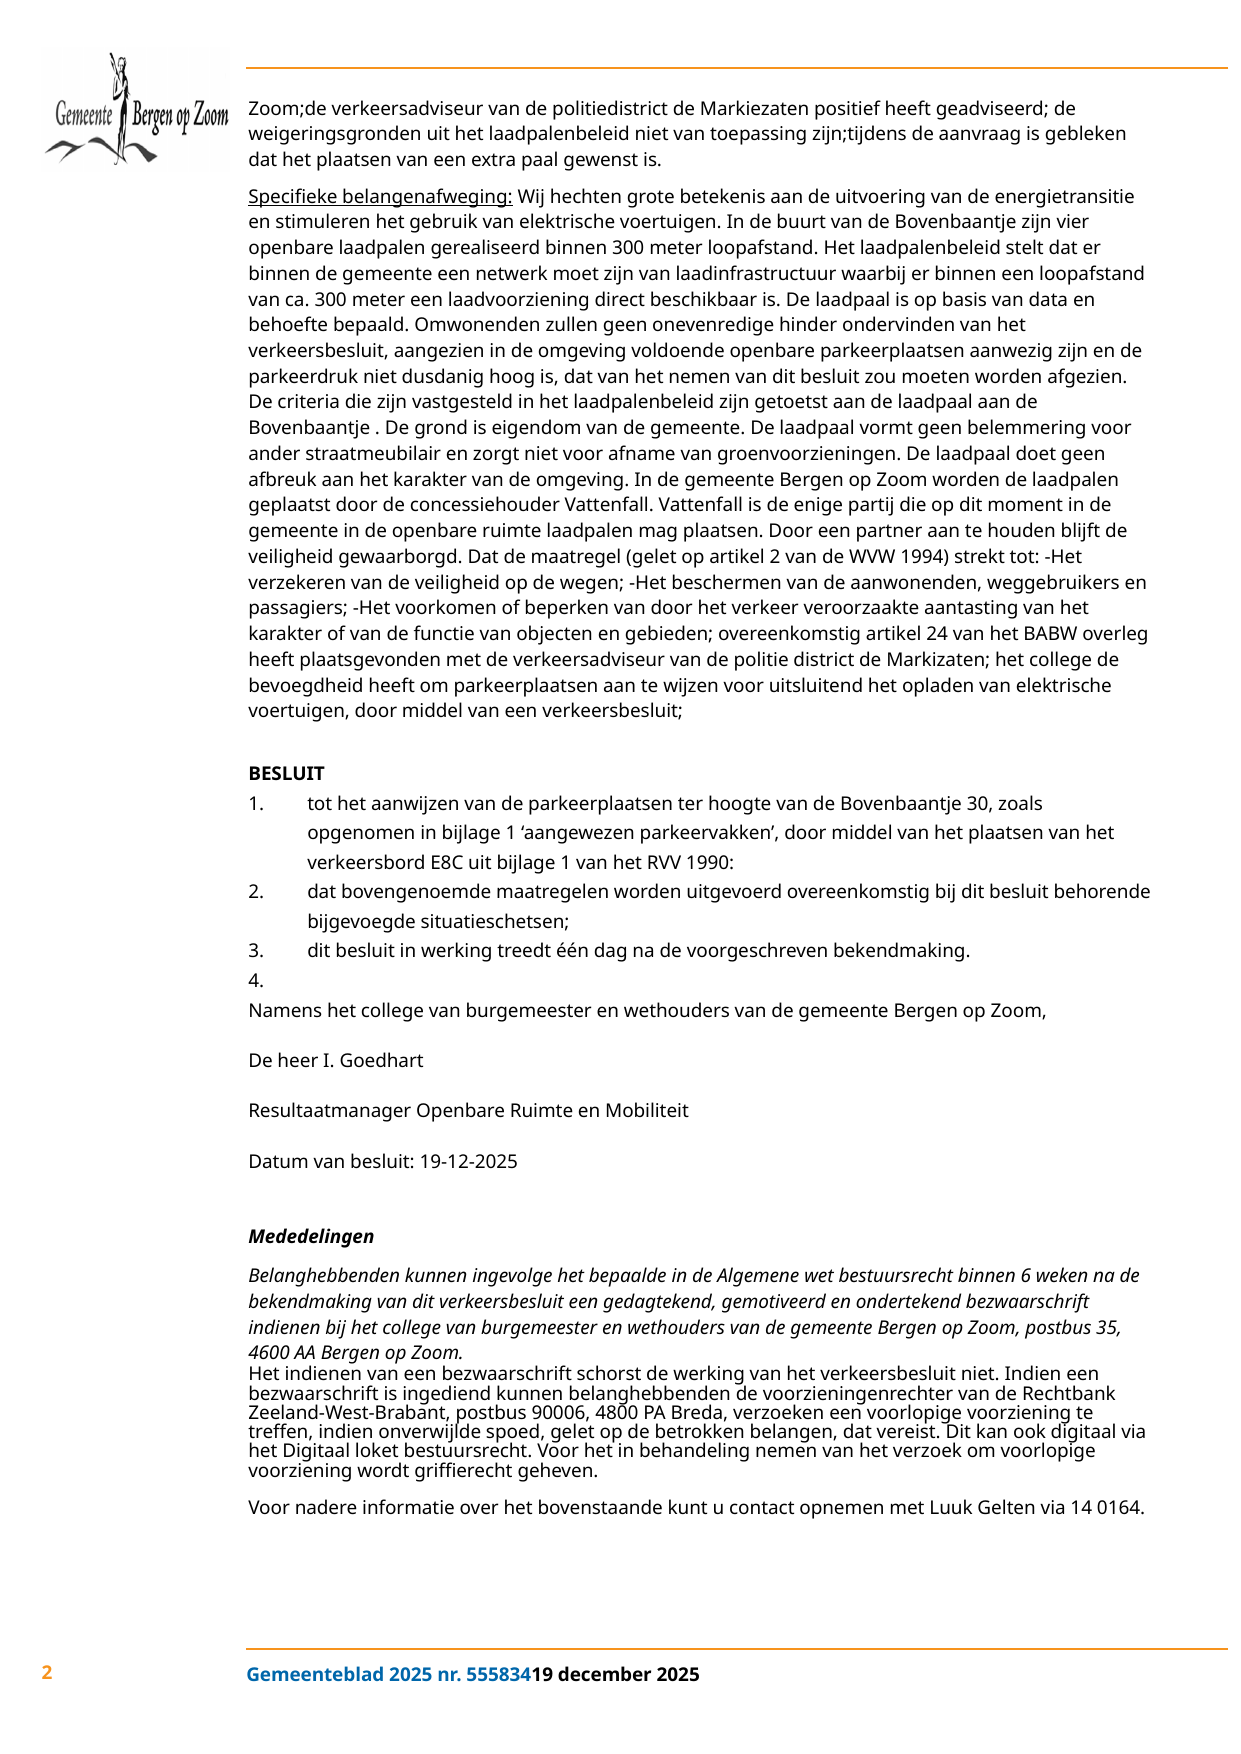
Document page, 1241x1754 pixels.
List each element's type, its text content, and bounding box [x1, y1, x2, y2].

list dat bovengenoemde maatregelen worden uitgevoerd overeenkomstig bij dit besluit behorende bijgevoegde situatieschetsen; [248, 878, 1152, 934]
text Het indienen van een bezwaarschrift schorst de werking van het verkeersbesluit niet. Indien een bezwaarschrift is ingediend kunnen belanghebbenden de voorzieningenrechter van de Rechtbank Zeeland-West-Brabant, postbus 90006, 4800 PA Breda, verzoeken een voorlopige voorziening te treffen, indien onverwijlde spoed, gelet op de betrokken belangen, dat vereist. Dit kan ook digitaal via het Digitaal loket bestuursrecht. Voor het in behandeling nemen van het verzoek om voorlopige voorziening wordt griffierecht geheven. [248, 1365, 1152, 1481]
text Namens het college van burgemeester en wethouders van de gemeente Bergen op Zoom, [248, 997, 1152, 1023]
text Zoom;de verkeersadviseur van de politiedistrict de Markiezaten positief heeft geadviseerd; de weigeringsgronden uit het laadpalenbeleid niet van toepassing zijn;tijdens de aanvraag is gebleken dat het plaatsen van een extra paal gewenst is. [248, 95, 1152, 172]
list dit besluit in werking treedt één dag na de voorgeschreven bekendmaking. [248, 938, 1152, 963]
text Specifieke belangenafweging: Wij hechten grote betekenis aan de uitvoering van de energietransitie en stimuleren het gebruik van elektrische voertuigen. In de buurt van de Bovenbaantje zijn vier openbare laadpalen gerealiseerd binnen 300 meter loopafstand. Het laadpalenbeleid stelt dat er binnen de gemeente een netwerk moet zijn van laadinfrastructuur waarbij er binnen een loopafstand van ca. 300 meter een laadvoorziening direct beschikbaar is. De laadpaal is op basis van data en behoefte bepaald. Omwonenden zullen geen onevenredige hinder ondervinden van het verkeersbesluit, aangezien in de omgeving voldoende openbare parkeerplaatsen aanwezig zijn en de parkeerdruk niet dusdanig hoog is, dat van het nemen van dit besluit zou moeten worden afgezien. De criteria die zijn vastgesteld in het laadpalenbeleid zijn getoetst aan de laadpaal aan de Bovenbaantje . De grond is eigendom van de gemeente. De laadpaal vormt geen belemmering voor ander straatmeubilair en zorgt niet voor afname van groenvoorzieningen. De laadpaal doet geen afbreuk aan het karakter van de omgeving. In de gemeente Bergen op Zoom worden de laadpalen geplaatst door de concessiehouder Vattenfall. Vattenfall is de enige partij die op dit moment in de gemeente in de openbare ruimte laadpalen mag plaatsen. Door een partner aan te houden blijft de veiligheid gewaarborgd. Dat de maatregel (gelet op artikel 2 van de WVW 1994) strekt tot: -Het verzekeren van de veiligheid op de wegen; -Het beschermen van de aanwonenden, weggebruikers en passagiers; -Het voorkomen of beperken van door het verkeer veroorzaakte aantasting van het karakter of van de functie van objecten en gebieden; overeenkomstig artikel 24 van het BABW overleg heeft plaatsgevonden met de verkeersadviseur van de politie district de Markizaten; het college de bevoegdheid heeft om parkeerplaatsen aan te wijzen voor uitsluitend het opladen van elektrische voertuigen, door middel van een verkeersbesluit; [248, 183, 1152, 723]
text Belanghebbenden kunnen ingevolge het bepaalde in de Algemene wet bestuursrecht binnen 6 weken na de bekendmaking van dit verkeersbesluit een gedagtekend, gemotiveerd en ondertekend bezwaarschrift indienen bij het college van burgemeester en wethouders van de gemeente Bergen op Zoom, postbus 35, 4600 AA Bergen op Zoom. [248, 1262, 1152, 1365]
text Voor nadere informatie over het bovenstaande kunt u contact opnemen met Luuk Gelten via 14 0164. [248, 1499, 1152, 1518]
text Mededelingen [248, 1223, 1152, 1249]
list tot het aanwijzen van de parkeerplaatsen ter hoogte van de Bovenbaantje 30, zoals opgenomen in bijlage 1 ‘aangewezen parkeervakken’, door middel van het plaatsen van het verkeersbord E8C uit bijlage 1 van het RVV 1990: [248, 790, 1152, 875]
text De heer I. Goedhart [248, 1047, 1152, 1073]
text BESLUIT [248, 760, 1152, 786]
picture [41, 47, 231, 172]
text Resultaatmanager Openbare Ruimte en Mobiliteit [248, 1098, 1152, 1123]
text Datum van besluit: 19-12-2025 [248, 1148, 1152, 1174]
